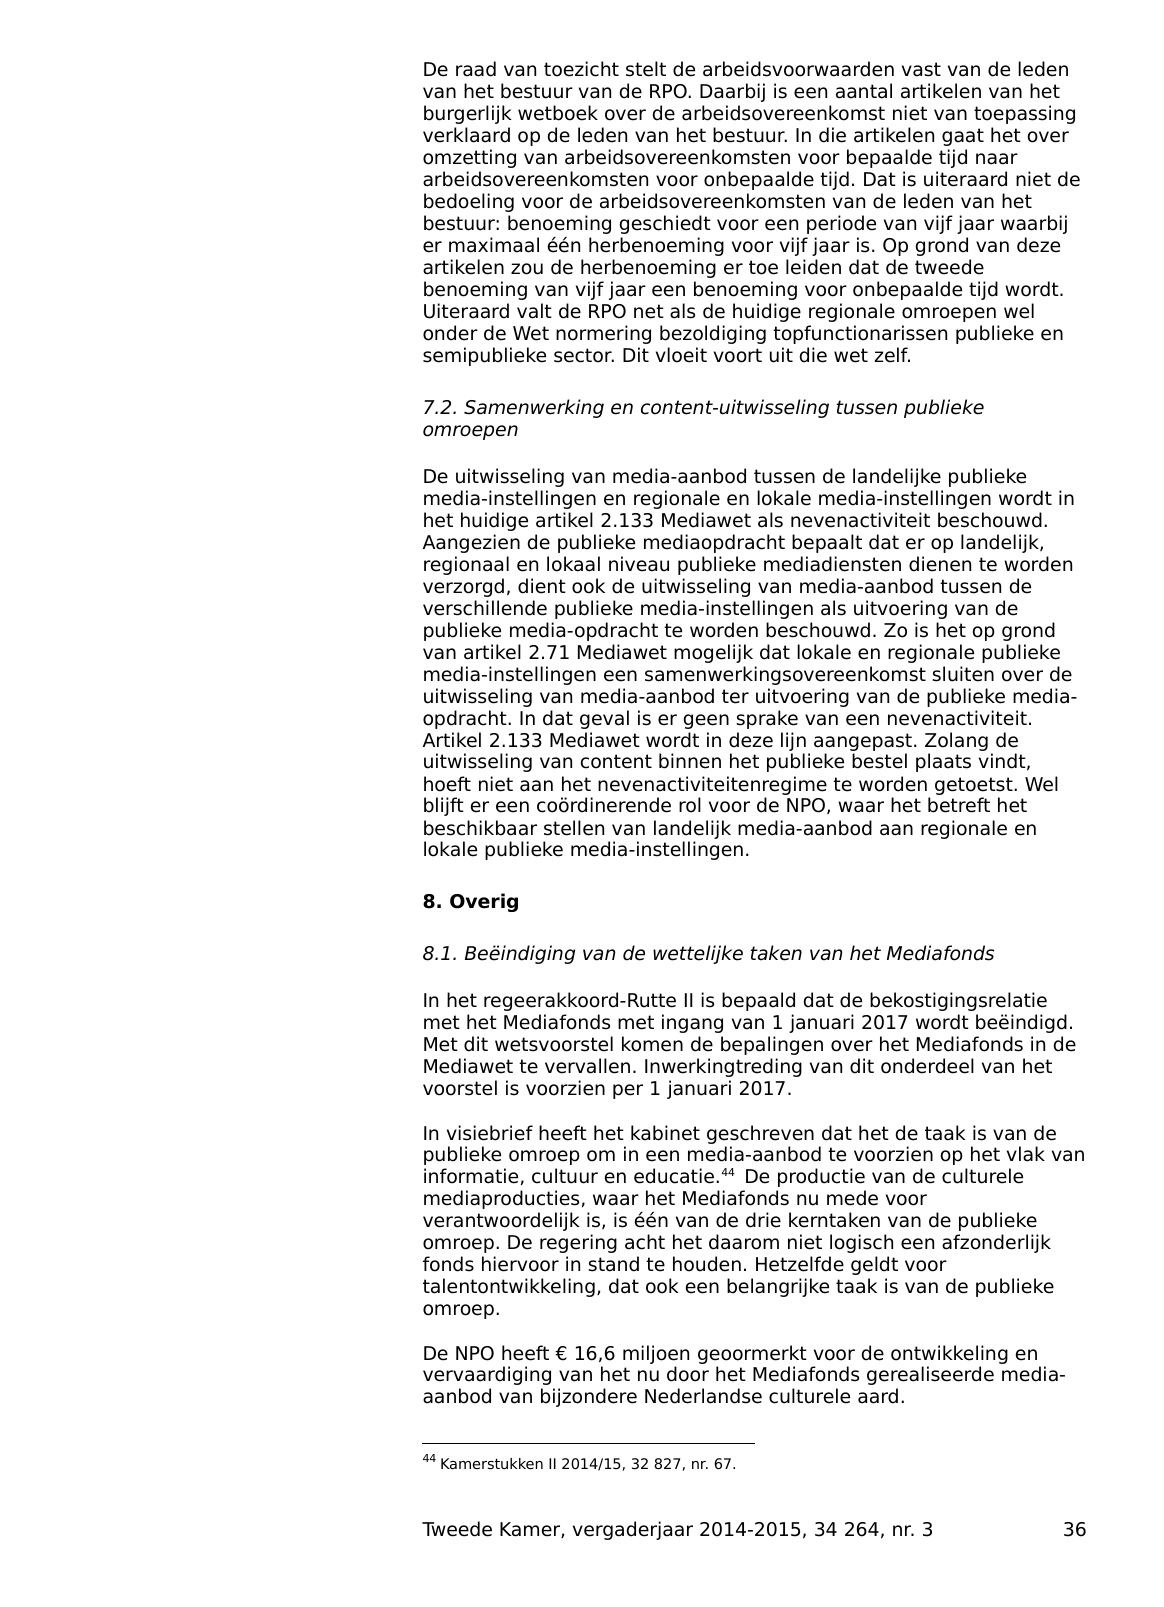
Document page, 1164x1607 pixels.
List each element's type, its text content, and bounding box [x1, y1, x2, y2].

text In het regeerakkoord-Rutte II is bepaald dat de bekostigingsrelatie met het Mediafonds met ingang van 1 januari 2017 wordt beëindigd. Met dit wetsvoorstel komen de bepalingen over het Mediafonds in de Mediawet te vervallen. Inwerkingtreding van dit onderdeel van het voorstel is voorzien per 1 januari 2017. [422, 990, 1087, 1100]
subtitle 8.1. Beëindiging van de wettelijke taken van het Mediafonds [422, 943, 1087, 965]
text In visiebrief heeft het kabinet geschreven dat het de taak is van de publieke omroep om in een media-aanbod te voorzien op het vlak van informatie, cultuur en educatie. De productie van de culturele mediaproducties, waar het Mediafonds nu mede voor verantwoordelijk is, is één van de drie kerntaken van de publieke omroep. De regering acht het daarom niet logisch een afzonderlijk fonds hiervoor in stand te houden. Hetzelfde geldt voor talentontwikkeling, dat ook een belangrijke taak is van de publieke omroep. [422, 1122, 1087, 1320]
text De raad van toezicht stelt de arbeidsvoorwaarden vast van de leden van het bestuur van de RPO. Daarbij is een aantal artikelen van het burgerlijk wetboek over de arbeidsovereenkomst niet van toepassing verklaard op de leden van het bestuur. In die artikelen gaat het over omzetting van arbeidsovereenkomsten voor bepaalde tijd naar arbeidsovereenkomsten voor onbepaalde tijd. Dat is uiteraard niet de bedoeling voor de arbeidsovereenkomsten van de leden van het bestuur: benoeming geschiedt voor een periode van vijf jaar waarbij er maximaal één herbenoeming voor vijf jaar is. Op grond van deze artikelen zou de herbenoeming er toe leiden dat de tweede benoeming van vijf jaar een benoeming voor onbepaalde tijd wordt. Uiteraard valt de RPO net als de huidige regionale omroepen wel onder de Wet normering bezoldiging topfunctionarissen publieke en semipublieke sector. Dit vloeit voort uit die wet zelf. [422, 59, 1087, 367]
subtitle 8. Overig [422, 891, 1087, 913]
text De NPO heeft € 16,6 miljoen geoormerkt voor de ontwikkeling en vervaardiging van het nu door het Mediafonds gerealiseerde media-aanbod van bijzondere Nederlandse culturele aard. [422, 1342, 1087, 1408]
subtitle 7.2. Samenwerking en content-uitwisseling tussen publieke omroepen [422, 397, 1087, 441]
text De uitwisseling van media-aanbod tussen de landelijke publieke media-instellingen en regionale en lokale media-instellingen wordt in het huidige artikel 2.133 Mediawet als nevenactiviteit beschouwd. Aangezien de publieke mediaopdracht bepaalt dat er op landelijk, regionaal en lokaal niveau publieke mediadiensten dienen te worden verzorgd, dient ook de uitwisseling van media-aanbod tussen de verschillende publieke media-instellingen als uitvoering van de publieke media-opdracht te worden beschouwd. Zo is het op grond van artikel 2.71 Mediawet mogelijk dat lokale en regionale publieke media-instellingen een samenwerkingsovereenkomst sluiten over de uitwisseling van media-aanbod ter uitvoering van de publieke media-opdracht. In dat geval is er geen sprake van een nevenactiviteit. Artikel 2.133 Mediawet wordt in deze lijn aangepast. Zolang de uitwisseling van content binnen het publieke bestel plaats vindt, hoeft niet aan het nevenactiviteitenregime te worden getoetst. Wel blijft er een coördinerende rol voor de NPO, waar het betreft het beschikbaar stellen van landelijk media-aanbod aan regionale en lokale publieke media-instellingen. [422, 466, 1087, 861]
text Kamerstukken II 2014/15, 32 827, nr. 67. [422, 1452, 1087, 1474]
